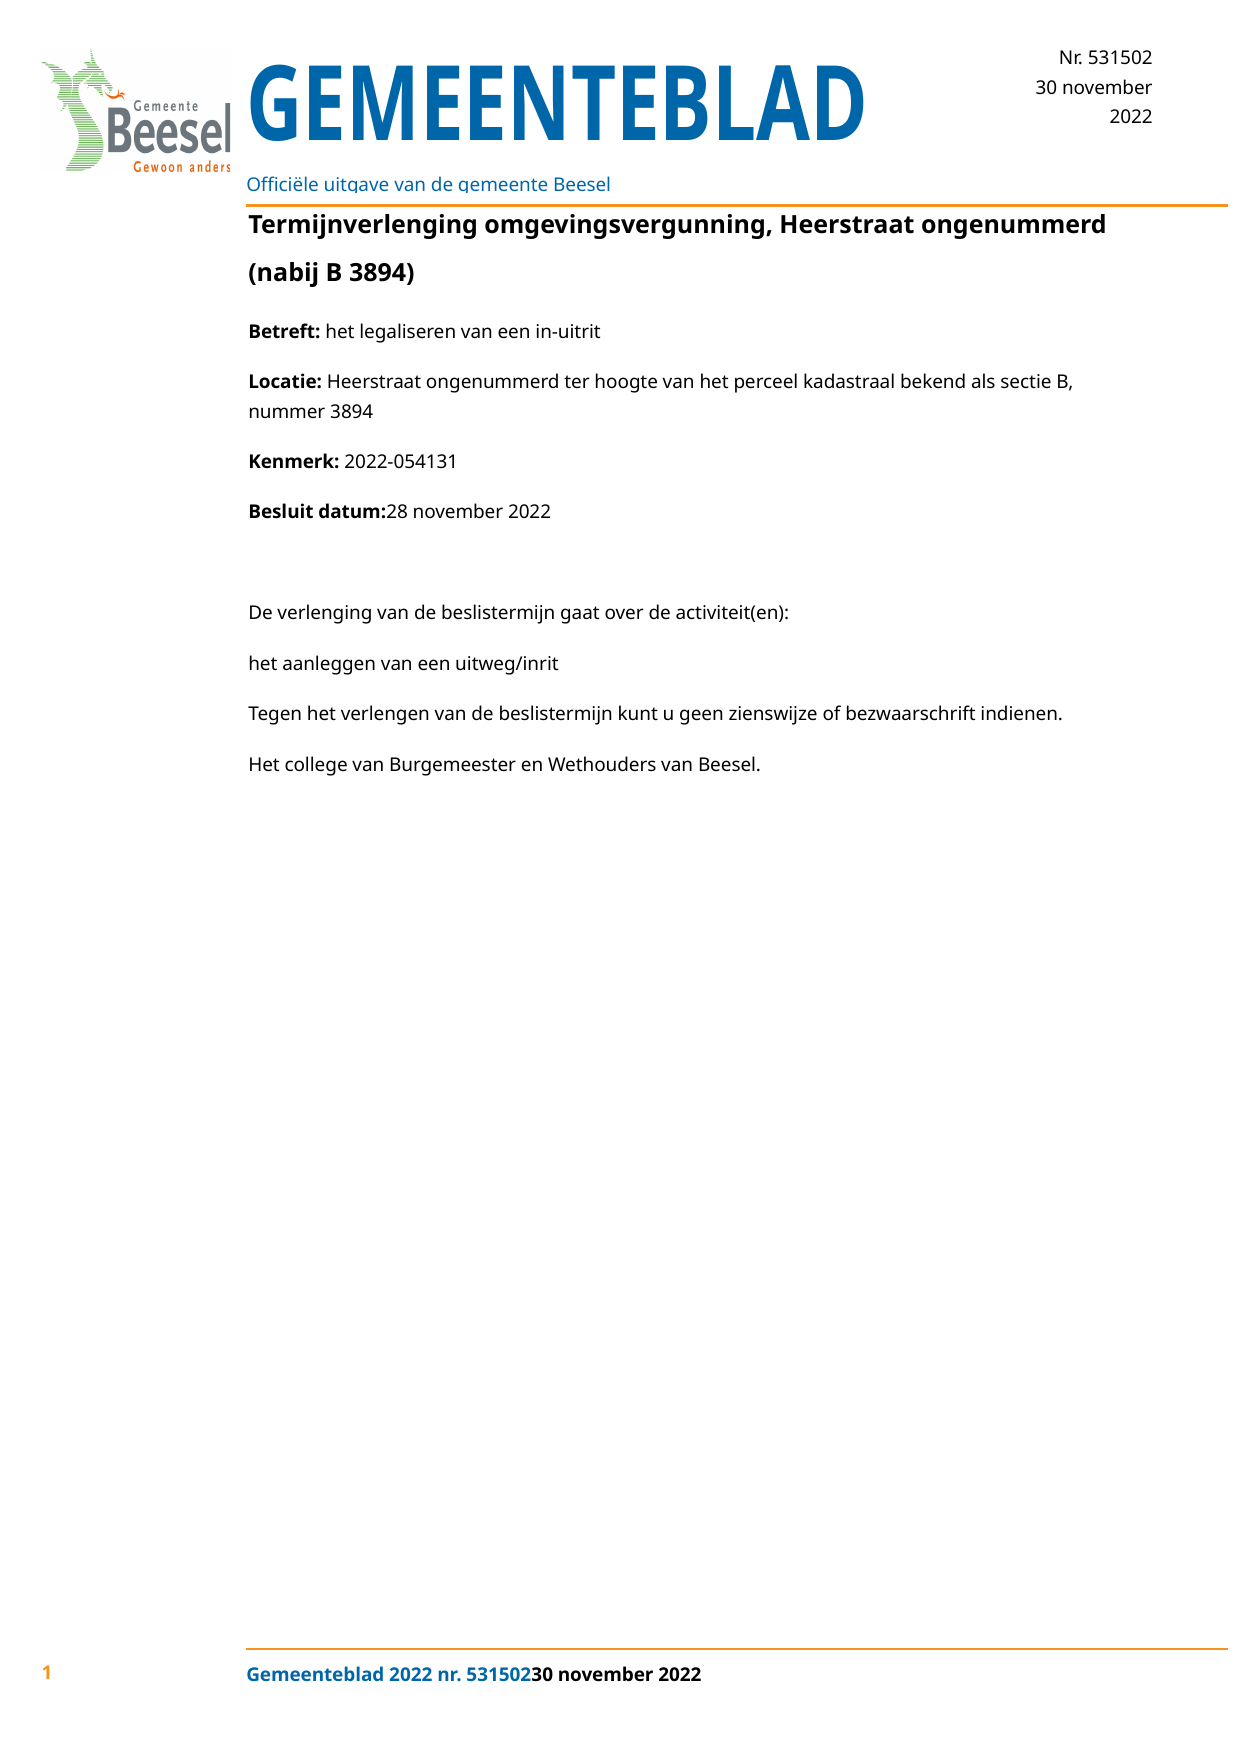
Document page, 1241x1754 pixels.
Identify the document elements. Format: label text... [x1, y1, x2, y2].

text De verlenging van de beslistermijn gaat over de activiteit(en): [248, 599, 1152, 625]
text Kenmerk: 2022-054131 [248, 448, 1152, 474]
text Het college van Burgemeester en Wethouders van Beesel. [248, 751, 1152, 777]
picture [41, 47, 231, 172]
text Termijnverlenging omgevingsvergunning, Heerstraat ongenummerd (nabij B 3894) [248, 207, 1152, 288]
text Tegen het verlengen van de beslistermijn kunt u geen zienswijze of bezwaarschrift indienen. [248, 700, 1152, 726]
text Besluit datum:28 november 2022 [248, 499, 1152, 524]
text Betreft: het legaliseren van een in-uitrit [248, 318, 1152, 344]
text het aanleggen van een uitweg/inrit [248, 650, 1152, 676]
text Locatie: Heerstraat ongenummerd ter hoogte van het perceel kadastraal bekend als sectie B, nummer 3894 [248, 368, 1152, 424]
